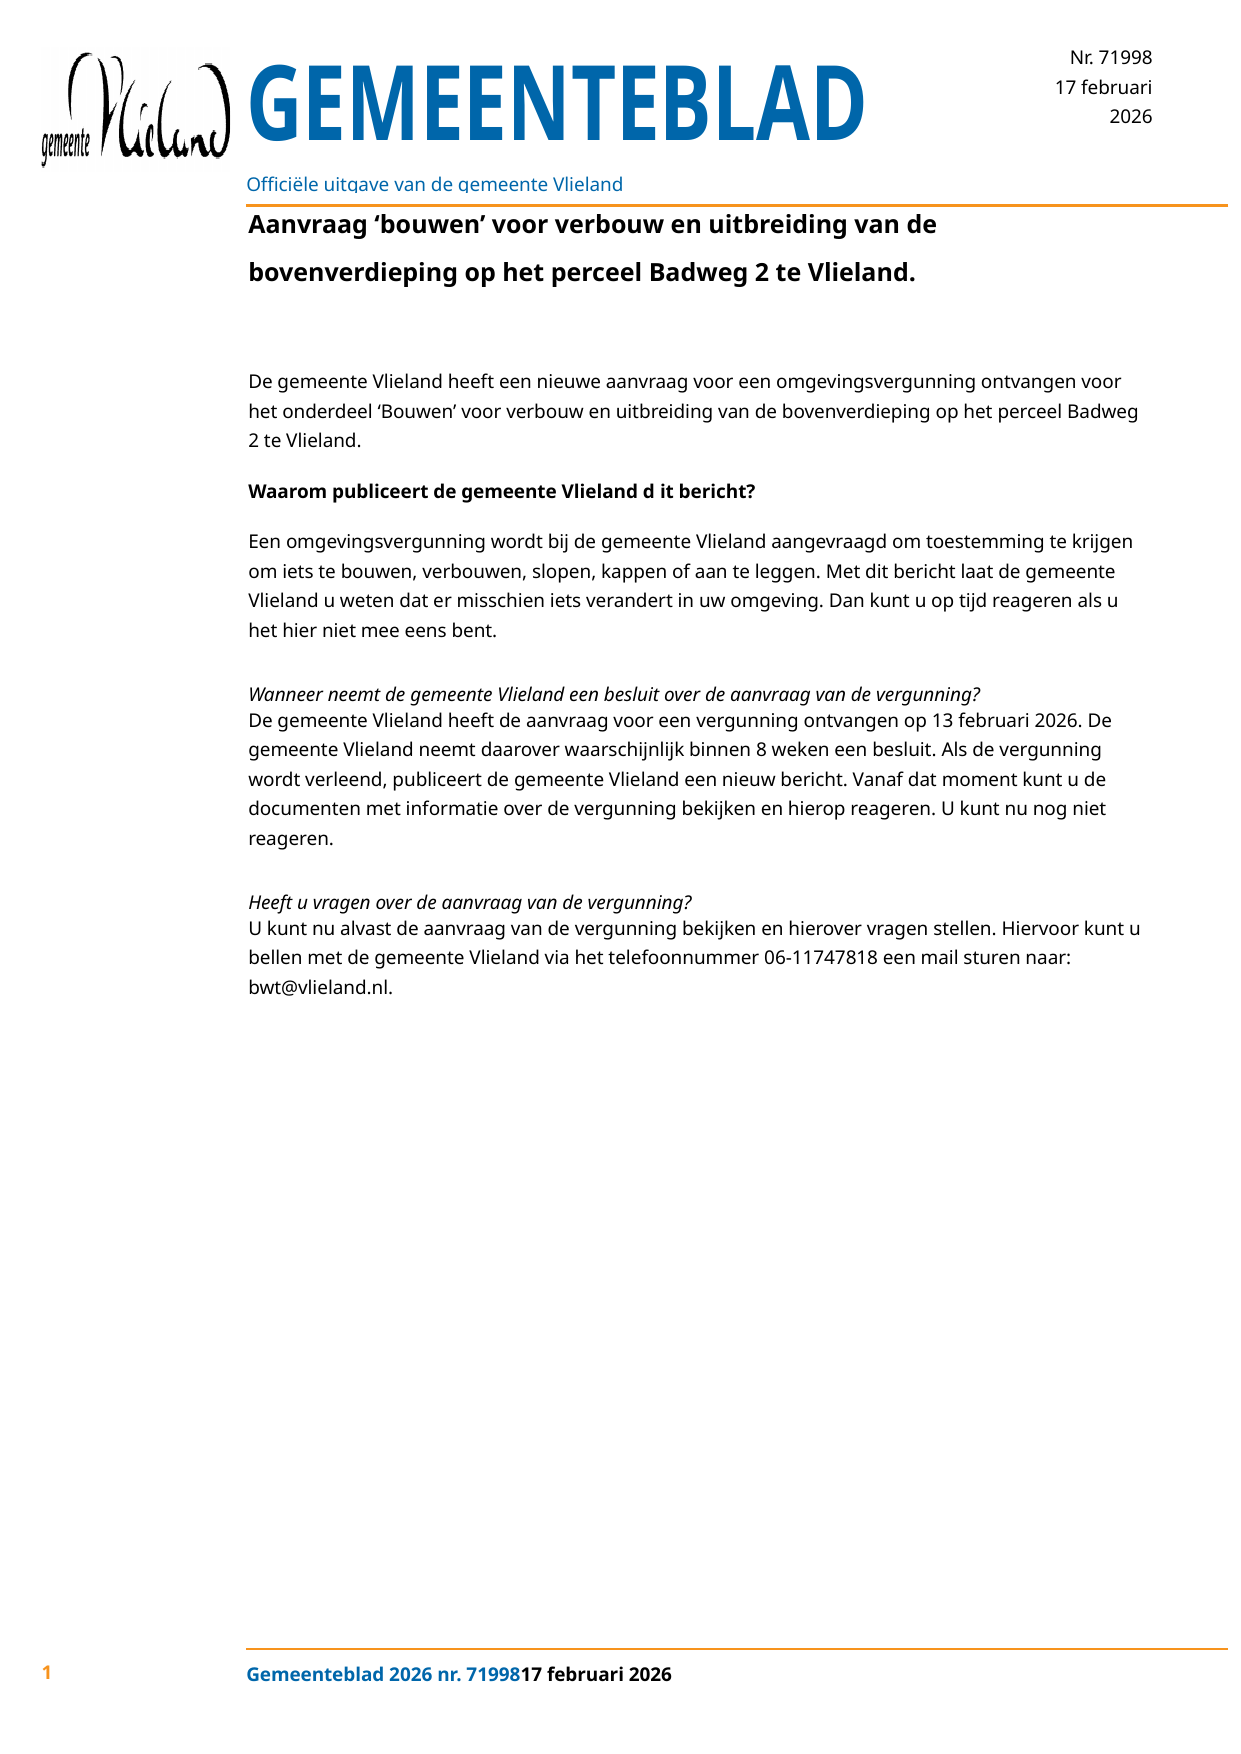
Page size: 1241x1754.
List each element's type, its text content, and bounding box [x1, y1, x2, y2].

text De gemeente Vlieland heeft de aanvraag voor een vergunning ontvangen op 13 februari 2026. De gemeente Vlieland neemt daarover waarschijnlijk binnen 8 weken een besluit. Als de vergunning wordt verleend, publiceert de gemeente Vlieland een nieuw bericht. Vanaf dat moment kunt u de documenten met informatie over de vergunning bekijken en hierop reageren. U kunt nu nog niet reageren. [248, 707, 1152, 851]
text U kunt nu alvast de aanvraag van de vergunning bekijken en hierover vragen stellen. Hiervoor kunt u bellen met de gemeente Vlieland via het telefoonnummer 06-11747818 een mail sturen naar: bwt@vlieland.nl. [248, 915, 1152, 1000]
text Waarom publiceert de gemeente Vlieland d it bericht? [248, 478, 1152, 504]
text De gemeente Vlieland heeft een nieuwe aanvraag voor een omgevingsvergunning ontvangen voor het onderdeel ‘Bouwen’ voor verbouw en uitbreiding van de bovenverdieping op het perceel Badweg 2 te Vlieland. [248, 368, 1152, 453]
picture [41, 47, 231, 172]
text Wanneer neemt de gemeente Vlieland een besluit over de aanvraag van de vergunning? [248, 681, 1152, 707]
text Aanvraag ‘bouwen’ voor verbouw en uitbreiding van de bovenverdieping op het perceel Badweg 2 te Vlieland. [248, 207, 1152, 288]
text Heeft u vragen over de aanvraag van de vergunning? [248, 889, 1152, 915]
text Een omgevingsvergunning wordt bij de gemeente Vlieland aangevraagd om toestemming te krijgen om iets te bouwen, verbouwen, slopen, kappen of aan te leggen. Met dit bericht laat de gemeente Vlieland u weten dat er misschien iets verandert in uw omgeving. Dan kunt u op tijd reageren als u het hier niet mee eens bent. [248, 528, 1152, 643]
